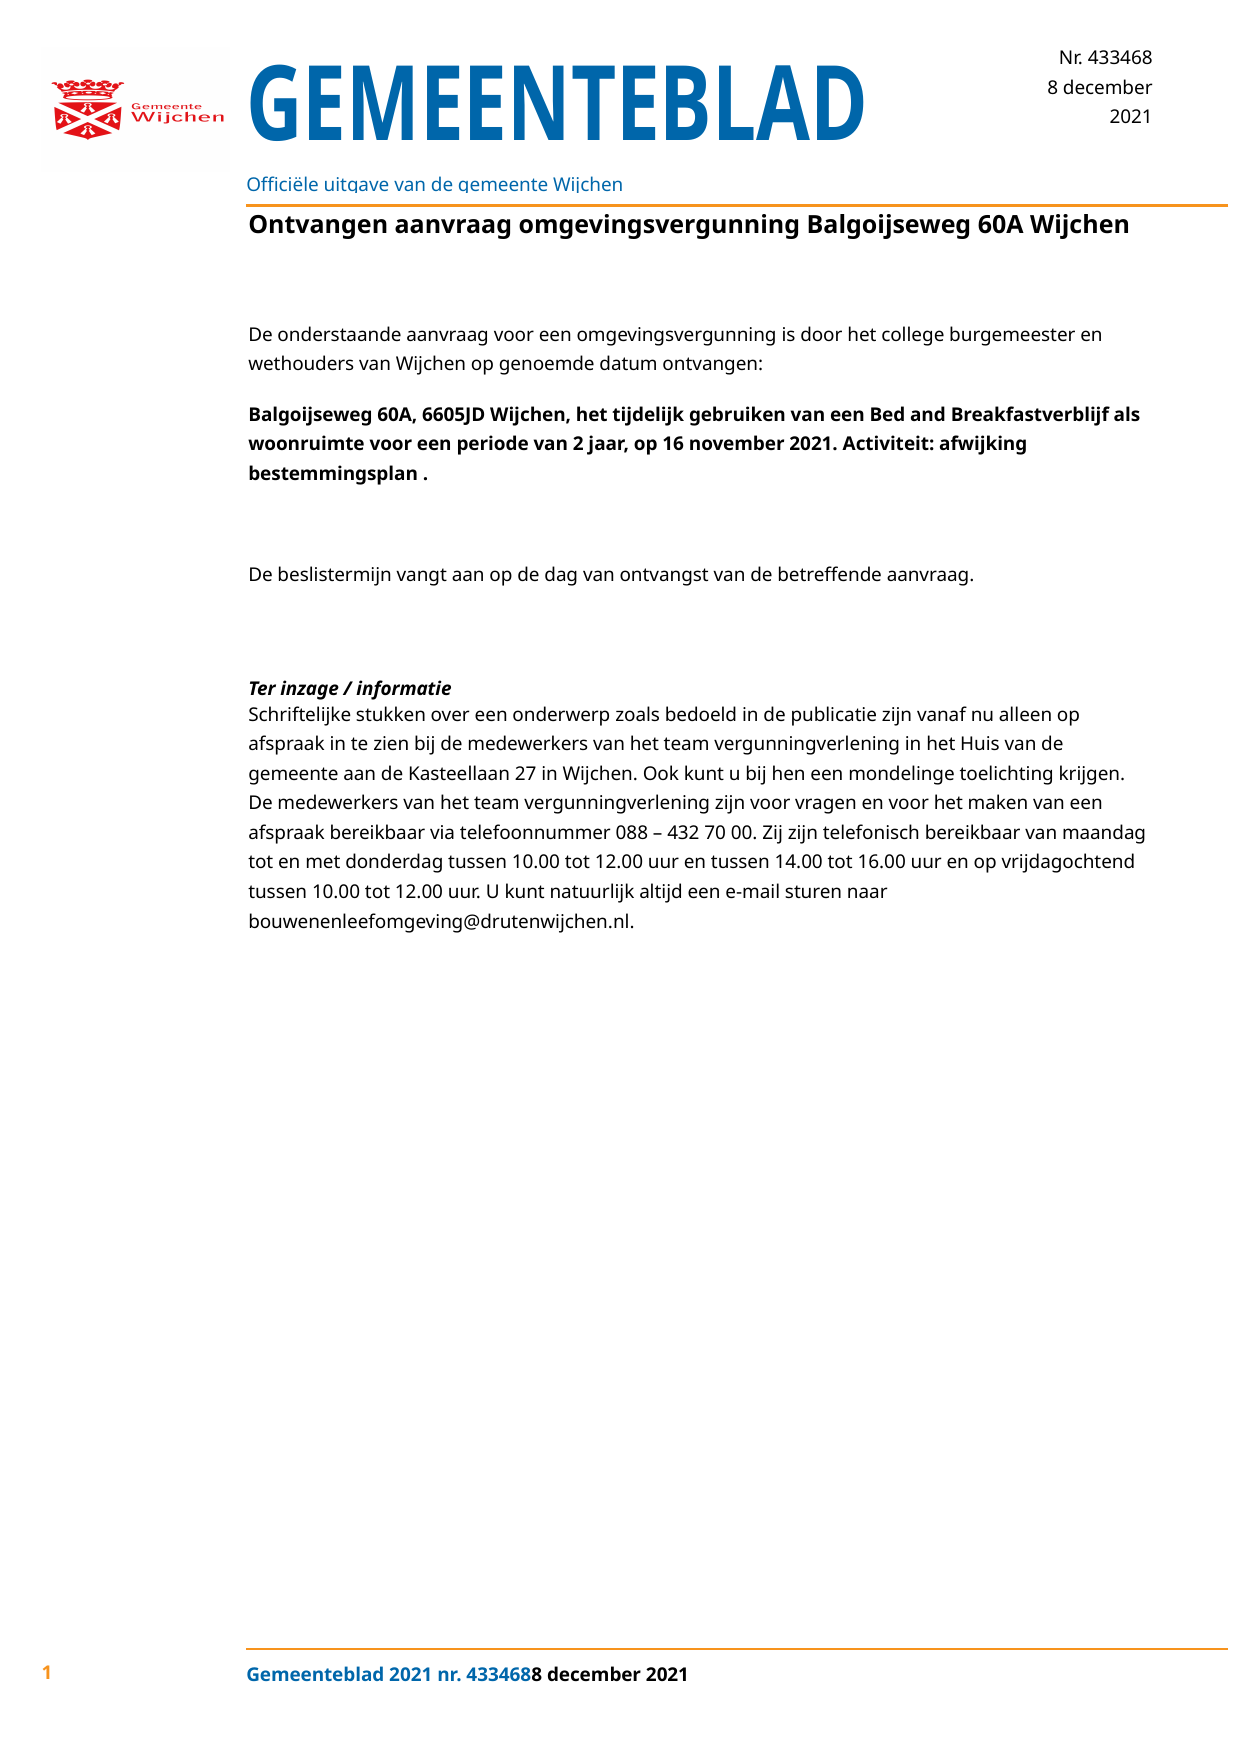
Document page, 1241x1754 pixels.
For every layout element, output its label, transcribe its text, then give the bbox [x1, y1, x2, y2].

text De beslistermijn vangt aan op de dag van ontvangst van de betreffende aanvraag. [248, 561, 1152, 586]
text Ter inzage / informatie [248, 675, 1152, 701]
picture [41, 47, 231, 172]
text Balgoijseweg 60A, 6605JD Wijchen, het tijdelijk gebruiken van een Bed and Breakfastverblijf als woonruimte voor een periode van 2 jaar, op 16 november 2021. Activiteit: afwijking bestemmingsplan . [248, 401, 1152, 486]
text Schriftelijke stukken over een onderwerp zoals bedoeld in de publicatie zijn vanaf nu alleen op afspraak in te zien bij de medewerkers van het team vergunningverlening in het Huis van de gemeente aan de Kasteellaan 27 in Wijchen. Ook kunt u bij hen een mondelinge toelichting krijgen. De medewerkers van het team vergunningverlening zijn voor vragen en voor het maken van een afspraak bereikbaar via telefoonnummer 088 – 432 70 00. Zij zijn telefonisch bereikbaar van maandag tot en met donderdag tussen 10.00 tot 12.00 uur en tussen 14.00 tot 16.00 uur en op vrijdagochtend tussen 10.00 tot 12.00 uur. U kunt natuurlijk altijd een e-mail sturen naar bouwenenleefomgeving@drutenwijchen.nl. [248, 701, 1152, 934]
text De onderstaande aanvraag voor een omgevingsvergunning is door het college burgemeester en wethouders van Wijchen op genoemde datum ontvangen: [248, 321, 1152, 376]
text Ontvangen aanvraag omgevingsvergunning Balgoijseweg 60A Wijchen [248, 207, 1152, 241]
